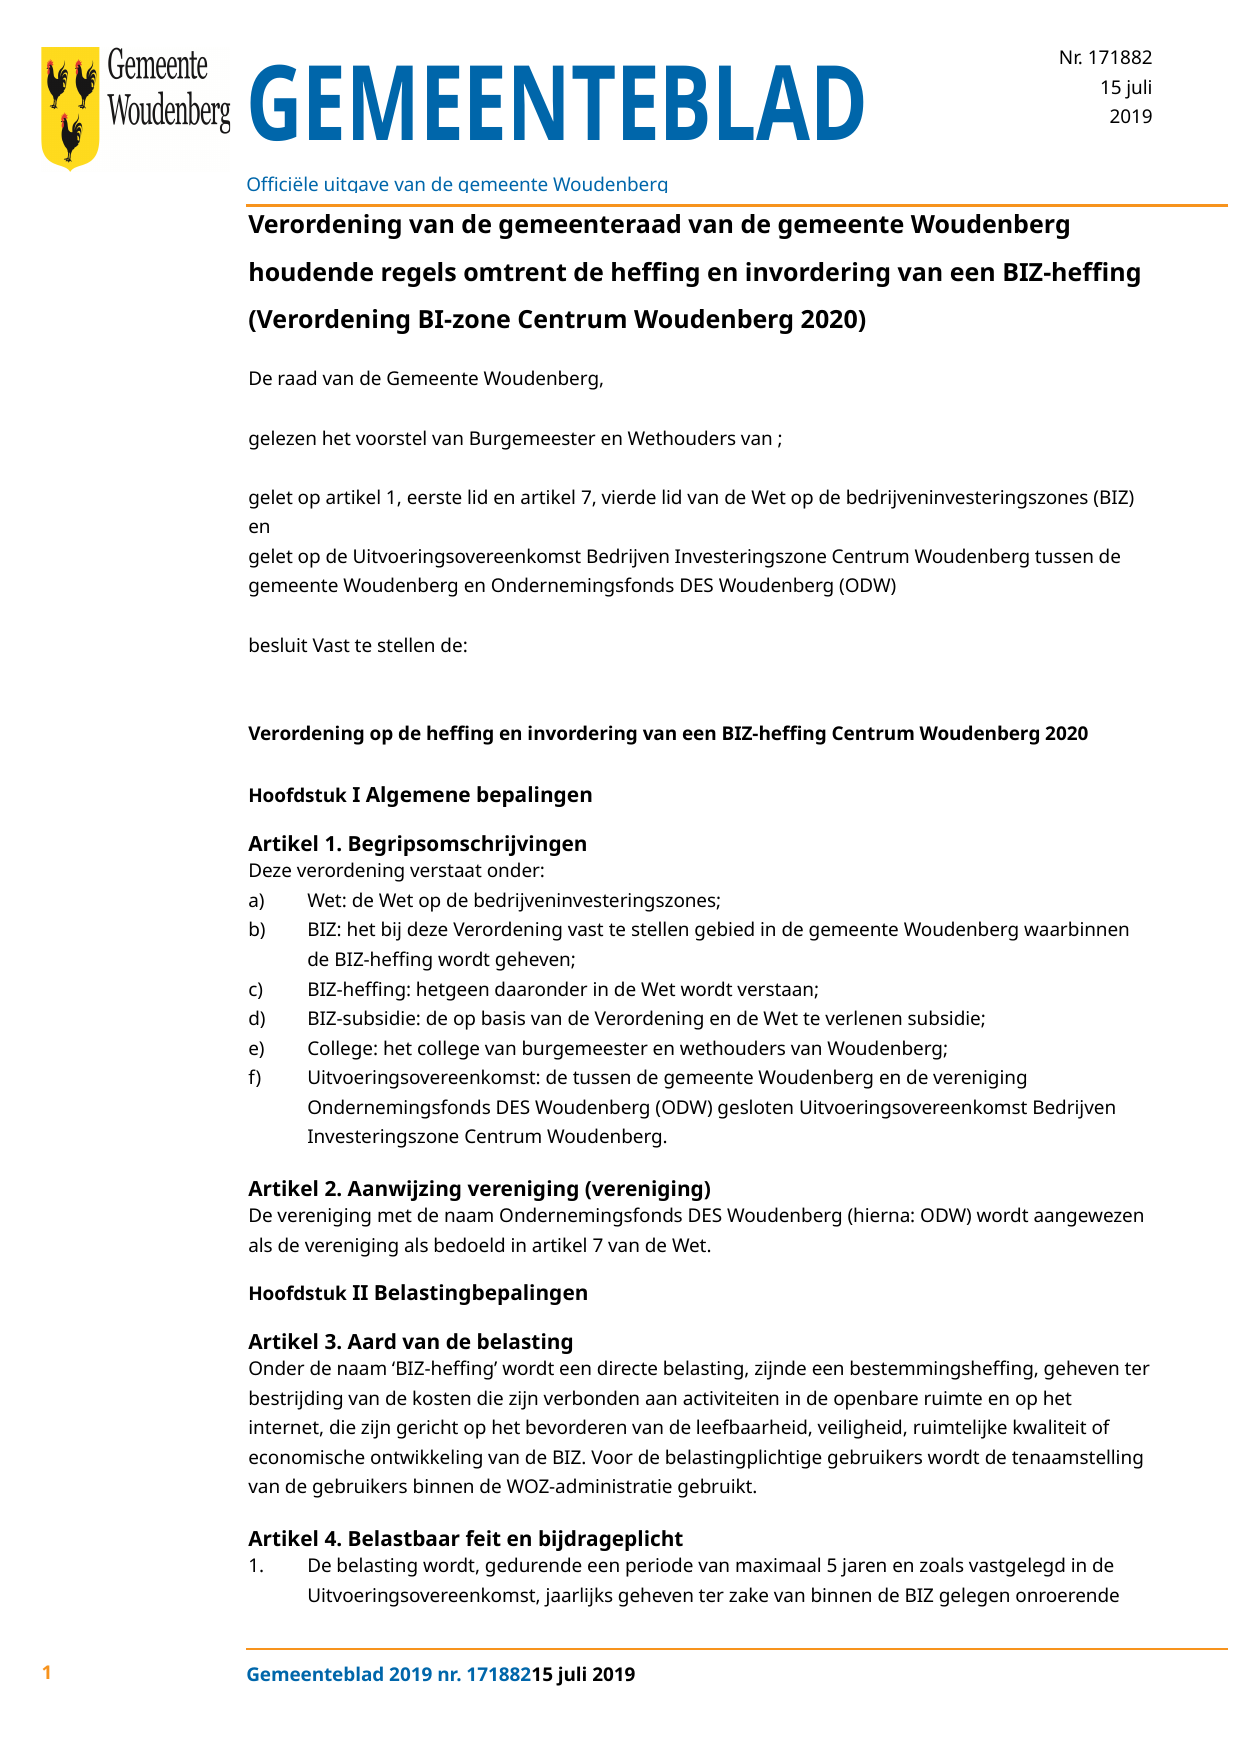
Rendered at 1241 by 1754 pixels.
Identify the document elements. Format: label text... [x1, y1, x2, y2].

text Artikel 3. Aard van de belasting [248, 1327, 1152, 1355]
text Verordening op de heffing en invordering van een BIZ-heffing Centrum Woudenberg 2020 [248, 721, 1152, 746]
list Uitvoeringsovereenkomst: de tussen de gemeente Woudenberg en de vereniging Ondernemingsfonds DES Woudenberg (ODW) gesloten Uitvoeringsovereenkomst Bedrijven Investeringszone Centrum Woudenberg. [248, 1064, 1152, 1149]
text Artikel 2. Aanwijzing vereniging (vereniging) [248, 1174, 1152, 1202]
text besluit Vast te stellen de: [248, 632, 1152, 657]
list Wet: de Wet op de bedrijveninvesteringszones; [248, 887, 1152, 913]
picture [41, 47, 231, 172]
text De raad van de Gemeente Woudenberg, [248, 366, 1152, 391]
text gelezen het voorstel van Burgemeester en Wethouders van ; [248, 425, 1152, 450]
text Onder de naam ‘BIZ-heffing’ wordt een directe belasting, zijnde een bestemmingsheffing, geheven ter bestrijding van de kosten die zijn verbonden aan activiteiten in de openbare ruimte en op het internet, die zijn gericht op het bevorderen van de leefbaarheid, veiligheid, ruimtelijke kwaliteit of economische ontwikkeling van de BIZ. Voor de belastingplichtige gebruikers wordt de tenaamstelling van de gebruikers binnen de WOZ-administratie gebruikt. [248, 1355, 1152, 1499]
list De belasting wordt, gedurende een periode van maximaal 5 jaren en zoals vastgelegd in de Uitvoeringsovereenkomst, jaarlijks geheven ter zake van binnen de BIZ gelegen onroerende [248, 1553, 1152, 1608]
text gelet op artikel 1, eerste lid en artikel 7, vierde lid van de Wet op de bedrijveninvesteringszones (BIZ) en [248, 484, 1152, 539]
list BIZ: het bij deze Verordening vast te stellen gebied in de gemeente Woudenberg waarbinnen de BIZ-heffing wordt geheven; [248, 917, 1152, 972]
text Artikel 4. Belastbaar feit en bijdrageplicht [248, 1524, 1152, 1553]
text De vereniging met de naam Ondernemingsfonds DES Woudenberg (hierna: ODW) wordt aangewezen als de vereniging als bedoeld in artikel 7 van de Wet. [248, 1202, 1152, 1258]
text Verordening van de gemeenteraad van de gemeente Woudenberg houdende regels omtrent de heffing en invordering van een BIZ-heffing (Verordening BI-zone Centrum Woudenberg 2020) [248, 207, 1152, 336]
text gelet op de Uitvoeringsovereenkomst Bedrijven Investeringszone Centrum Woudenberg tussen de gemeente Woudenberg en Ondernemingsfonds DES Woudenberg (ODW) [248, 543, 1152, 598]
text Deze verordening verstaat onder: [248, 857, 1152, 883]
list BIZ-heffing: hetgeen daaronder in de Wet wordt verstaan; [248, 976, 1152, 1001]
text Hoofdstuk I Algemene bepalingen [248, 780, 1152, 808]
text Hoofdstuk II Belastingbepalingen [248, 1278, 1152, 1306]
list College: het college van burgemeester en wethouders van Woudenberg; [248, 1035, 1152, 1061]
text Artikel 1. Begripsomschrijvingen [248, 829, 1152, 857]
list BIZ-subsidie: de op basis van de Verordening en de Wet te verlenen subsidie; [248, 1005, 1152, 1031]
